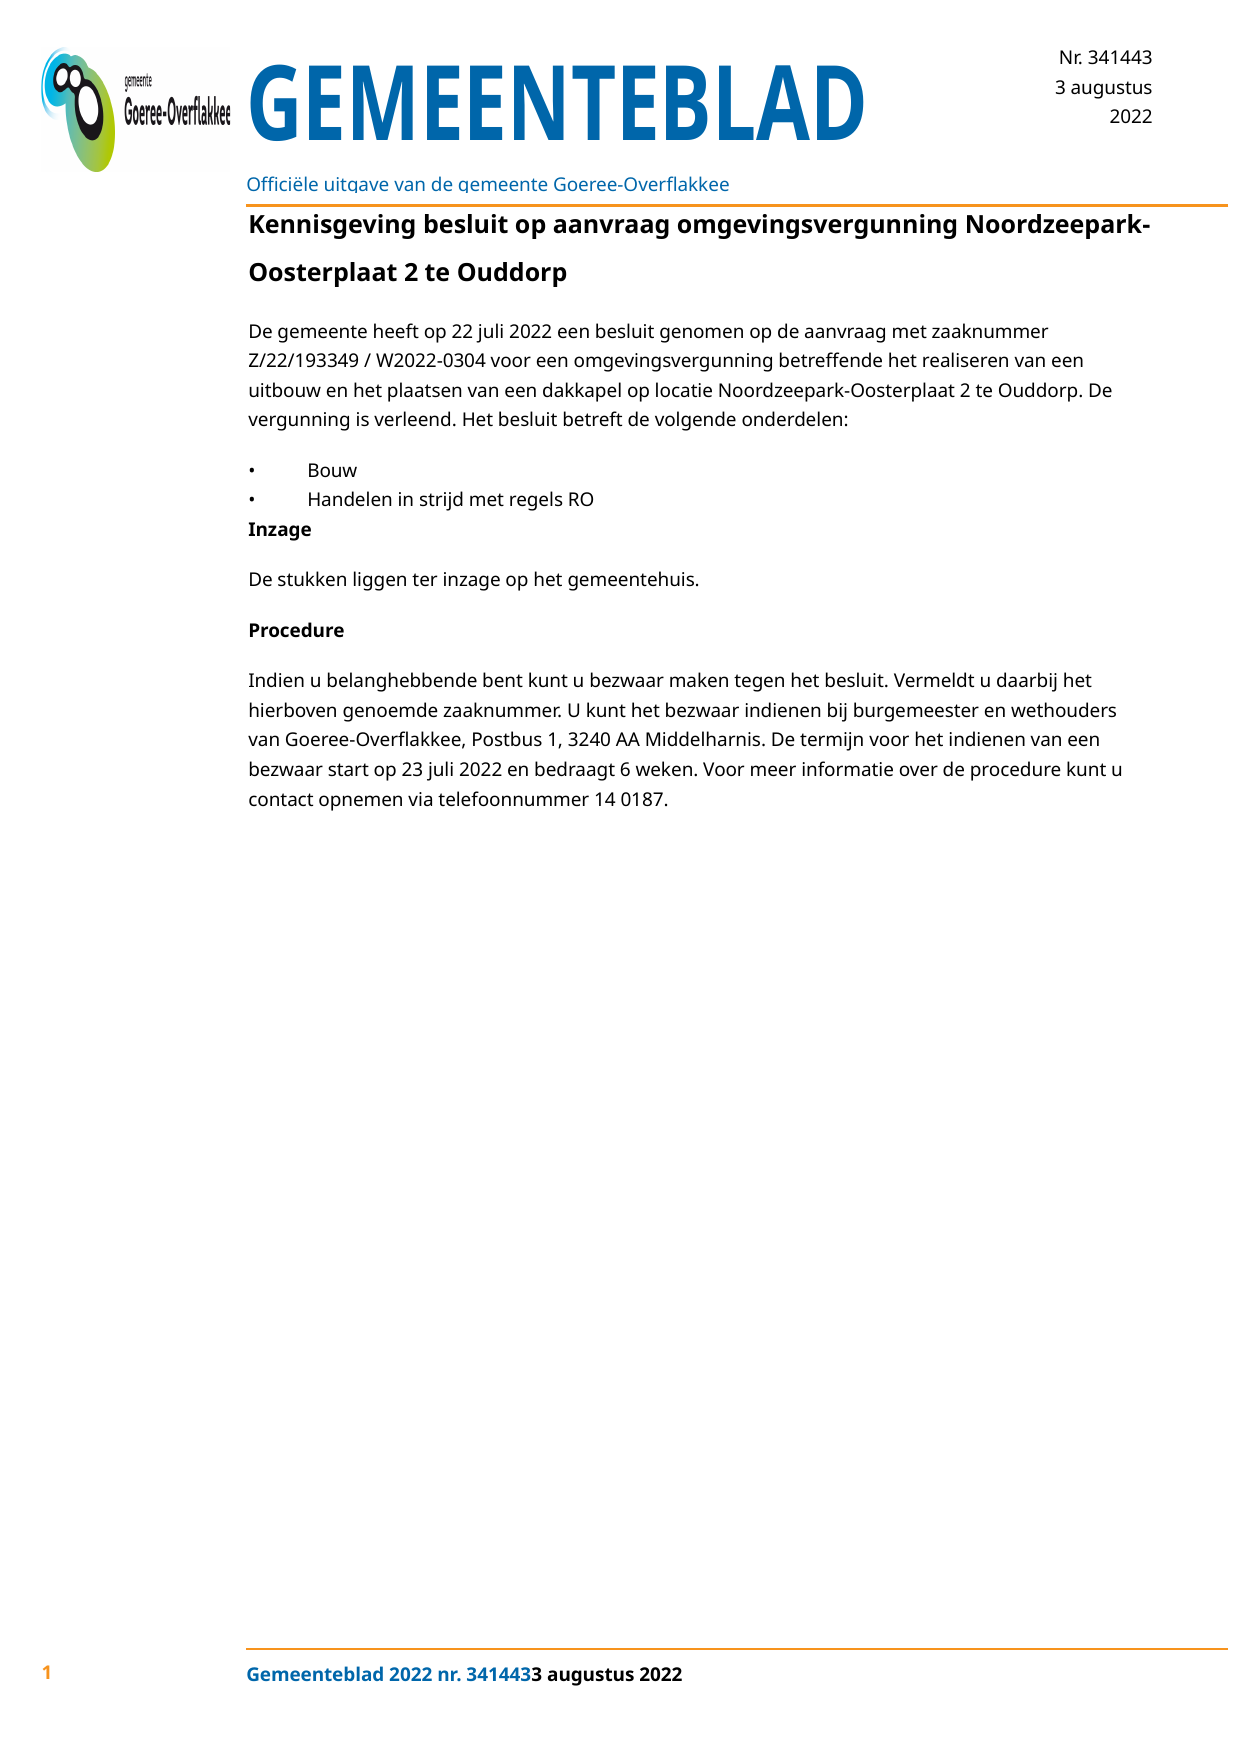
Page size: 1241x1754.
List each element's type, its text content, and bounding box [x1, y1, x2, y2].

list Bouw [248, 457, 1152, 483]
text De gemeente heeft op 22 juli 2022 een besluit genomen op de aanvraag met zaaknummer Z/22/193349 / W2022-0304 voor een omgevingsvergunning betreffende het realiseren van een uitbouw en het plaatsen van een dakkapel op locatie Noordzeepark-Oosterplaat 2 te Ouddorp. De vergunning is verleend. Het besluit betreft de volgende onderdelen: [248, 318, 1152, 432]
text De stukken liggen ter inzage op het gemeentehuis. [248, 567, 1152, 592]
picture [41, 47, 231, 172]
text Procedure [248, 617, 1152, 643]
text Inzage [248, 516, 1152, 542]
text Kennisgeving besluit op aanvraag omgevingsvergunning Noordzeepark-Oosterplaat 2 te Ouddorp [248, 207, 1152, 288]
list Handelen in strijd met regels RO [248, 487, 1152, 512]
text Indien u belanghebbende bent kunt u bezwaar maken tegen het besluit. Vermeldt u daarbij het hierboven genoemde zaaknummer. U kunt het bezwaar indienen bij burgemeester en wethouders van Goeree-Overflakkee, Postbus 1, 3240 AA Middelharnis. De termijn voor het indienen van een bezwaar start op 23 juli 2022 en bedraagt 6 weken. Voor meer informatie over de procedure kunt u contact opnemen via telefoonnummer 14 0187. [248, 667, 1152, 812]
